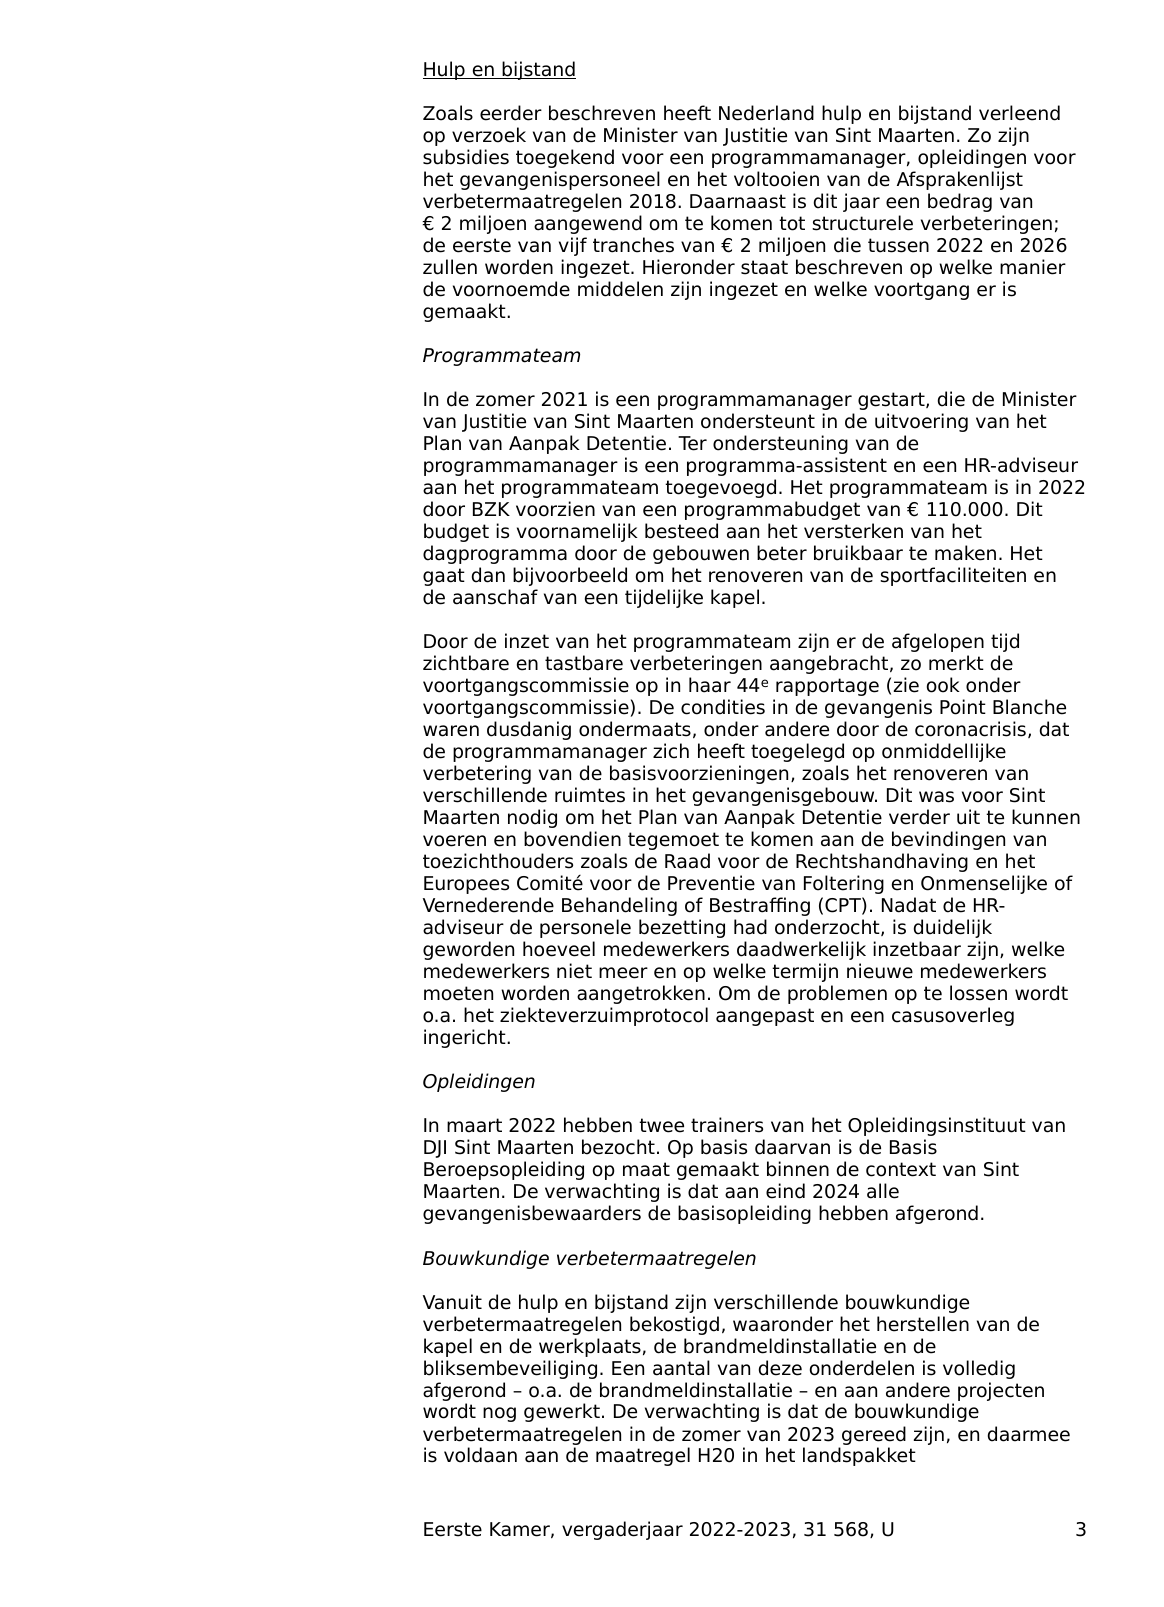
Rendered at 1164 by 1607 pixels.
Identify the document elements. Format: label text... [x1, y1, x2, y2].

subtitle Opleidingen [422, 1071, 1087, 1093]
subtitle Bouwkundige verbetermaatregelen [422, 1247, 1087, 1269]
text Vanuit de hulp en bijstand zijn verschillende bouwkundige verbetermaatregelen bekostigd, waaronder het herstellen van de kapel en de werkplaats, de brandmeldinstallatie en de bliksembeveiliging. Een aantal van deze onderdelen is volledig afgerond – o.a. de brandmeldinstallatie – en aan andere projecten wordt nog gewerkt. De verwachting is dat de bouwkundige verbetermaatregelen in de zomer van 2023 gereed zijn, en daarmee is voldaan aan de maatregel H20 in het landspakket [422, 1292, 1087, 1467]
text Zoals eerder beschreven heeft Nederland hulp en bijstand verleend op verzoek van de Minister van Justitie van Sint Maarten. Zo zijn subsidies toegekend voor een programmamanager, opleidingen voor het gevangenispersoneel en het voltooien van de Afsprakenlijst verbetermaatregelen 2018. Daarnaast is dit jaar een bedrag van € 2 miljoen aangewend om te komen tot structurele verbeteringen; de eerste van vijf tranches van € 2 miljoen die tussen 2022 en 2026 zullen worden ingezet. Hieronder staat beschreven op welke manier de voornoemde middelen zijn ingezet en welke voortgang er is gemaakt. [422, 103, 1087, 323]
subtitle Programmateam [422, 345, 1087, 367]
subtitle Hulp en bijstand [422, 59, 1087, 81]
text In de zomer 2021 is een programmamanager gestart, die de Minister van Justitie van Sint Maarten ondersteunt in de uitvoering van het Plan van Aanpak Detentie. Ter ondersteuning van de programmamanager is een programma-assistent en een HR-adviseur aan het programmateam toegevoegd. Het programmateam is in 2022 door BZK voorzien van een programmabudget van € 110.000. Dit budget is voornamelijk besteed aan het versterken van het dagprogramma door de gebouwen beter bruikbaar te maken. Het gaat dan bijvoorbeeld om het renoveren van de sportfaciliteiten en de aanschaf van een tijdelijke kapel. [422, 389, 1087, 609]
text Door de inzet van het programmateam zijn er de afgelopen tijd zichtbare en tastbare verbeteringen aangebracht, zo merkt de voortgangscommissie op in haar 44e rapportage (zie ook onder voortgangscommissie). De condities in de gevangenis Point Blanche waren dusdanig ondermaats, onder andere door de coronacrisis, dat de programmamanager zich heeft toegelegd op onmiddellijke verbetering van de basisvoorzieningen, zoals het renoveren van verschillende ruimtes in het gevangenisgebouw. Dit was voor Sint Maarten nodig om het Plan van Aanpak Detentie verder uit te kunnen voeren en bovendien tegemoet te komen aan de bevindingen van toezichthouders zoals de Raad voor de Rechtshandhaving en het Europees Comité voor de Preventie van Foltering en Onmenselijke of Vernederende Behandeling of Bestraffing (CPT). Nadat de HR-adviseur de personele bezetting had onderzocht, is duidelijk geworden hoeveel medewerkers daadwerkelijk inzetbaar zijn, welke medewerkers niet meer en op welke termijn nieuwe medewerkers moeten worden aangetrokken. Om de problemen op te lossen wordt o.a. het ziekteverzuimprotocol aangepast en een casusoverleg ingericht. [422, 631, 1087, 1049]
text In maart 2022 hebben twee trainers van het Opleidingsinstituut van DJI Sint Maarten bezocht. Op basis daarvan is de Basis Beroepsopleiding op maat gemaakt binnen de context van Sint Maarten. De verwachting is dat aan eind 2024 alle gevangenisbewaarders de basisopleiding hebben afgerond. [422, 1115, 1087, 1225]
